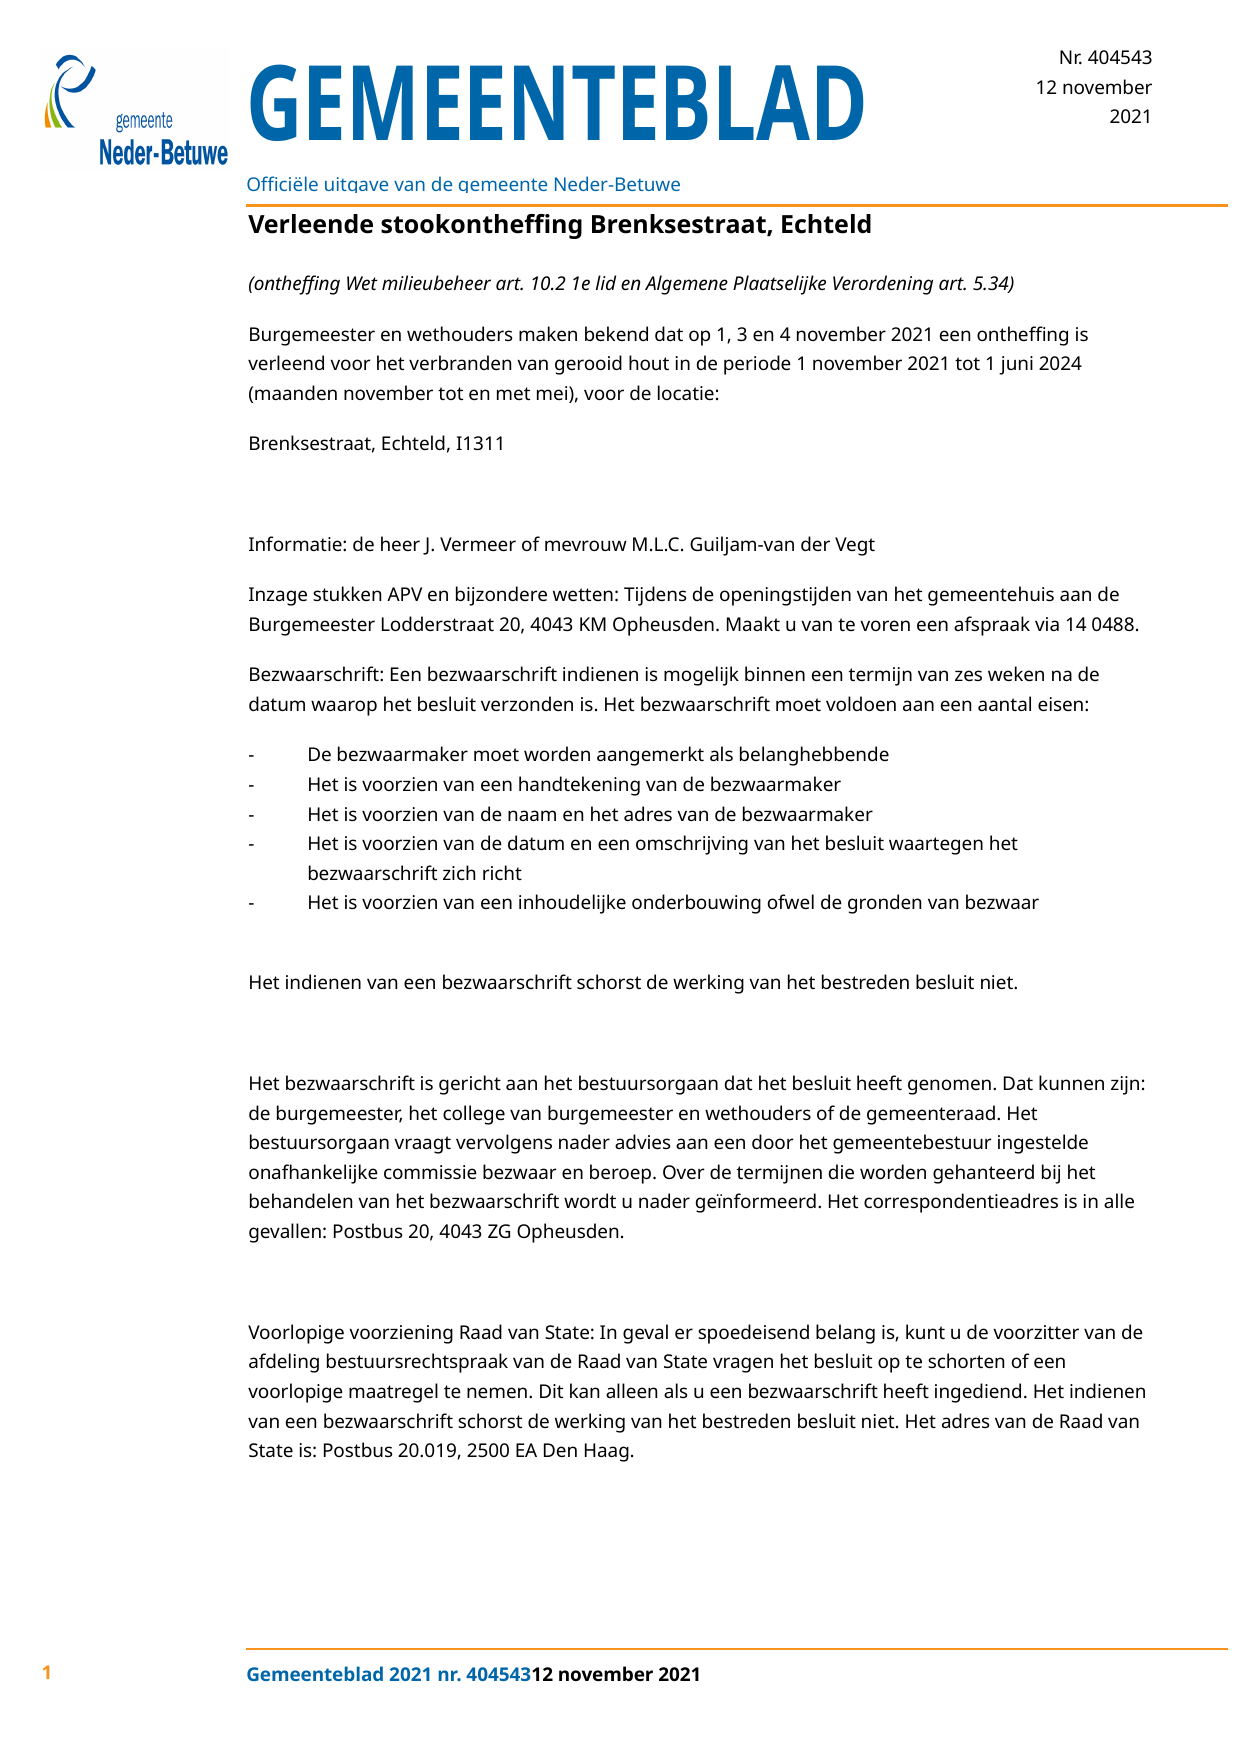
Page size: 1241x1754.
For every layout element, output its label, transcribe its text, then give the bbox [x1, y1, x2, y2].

text Brenksestraat, Echteld, I1311 [248, 430, 1152, 456]
picture [41, 47, 231, 172]
text Informatie: de heer J. Vermeer of mevrouw M.L.C. Guiljam-van der Vegt [248, 531, 1152, 557]
list Het is voorzien van de naam en het adres van de bezwaarmaker [248, 801, 1152, 826]
text Het bezwaarschrift is gericht aan het bestuursorgaan dat het besluit heeft genomen. Dat kunnen zijn: de burgemeester, het college van burgemeester en wethouders of de gemeenteraad. Het bestuursorgaan vraagt vervolgens nader advies aan een door het gemeentebestuur ingestelde onafhankelijke commissie bezwaar en beroep. Over de termijnen die worden gehanteerd bij het behandelen van het bezwaarschrift wordt u nader geïnformeerd. Het correspondentieadres is in alle gevallen: Postbus 20, 4043 ZG Opheusden. [248, 1070, 1152, 1244]
text Inzage stukken APV en bijzondere wetten: Tijdens de openingstijden van het gemeentehuis aan de Burgemeester Lodderstraat 20, 4043 KM Opheusden. Maakt u van te voren een afspraak via 14 0488. [248, 582, 1152, 637]
text Burgemeester en wethouders maken bekend dat op 1, 3 en 4 november 2021 een ontheffing is verleend voor het verbranden van gerooid hout in de periode 1 november 2021 tot 1 juni 2024 (maanden november tot en met mei), voor de locatie: [248, 321, 1152, 406]
text Het indienen van een bezwaarschrift schorst de werking van het bestreden besluit niet. [248, 969, 1152, 995]
text Bezwaarschrift: Een bezwaarschrift indienen is mogelijk binnen een termijn van zes weken na de datum waarop het besluit verzonden is. Het bezwaarschrift moet voldoen aan een aantal eisen: [248, 662, 1152, 717]
text (ontheffing Wet milieubeheer art. 10.2 1e lid en Algemene Plaatselijke Verordening art. 5.34) [248, 270, 1152, 296]
list Het is voorzien van de datum en een omschrijving van het besluit waartegen het bezwaarschrift zich richt [248, 830, 1152, 886]
list Het is voorzien van een handtekening van de bezwaarmaker [248, 771, 1152, 797]
text Voorlopige voorziening Raad van State: In geval er spoedeisend belang is, kunt u de voorzitter van de afdeling bestuursrechtspraak van de Raad van State vragen het besluit op te schorten of een voorlopige maatregel te nemen. Dit kan alleen als u een bezwaarschrift heeft ingediend. Het indienen van een bezwaarschrift schorst de werking van het bestreden besluit niet. Het adres van de Raad van State is: Postbus 20.019, 2500 EA Den Haag. [248, 1319, 1152, 1463]
list De bezwaarmaker moet worden aangemerkt als belanghebbende [248, 742, 1152, 767]
text Verleende stookontheffing Brenksestraat, Echteld [248, 207, 1152, 241]
list Het is voorzien van een inhoudelijke onderbouwing ofwel de gronden van bezwaar [248, 889, 1152, 915]
